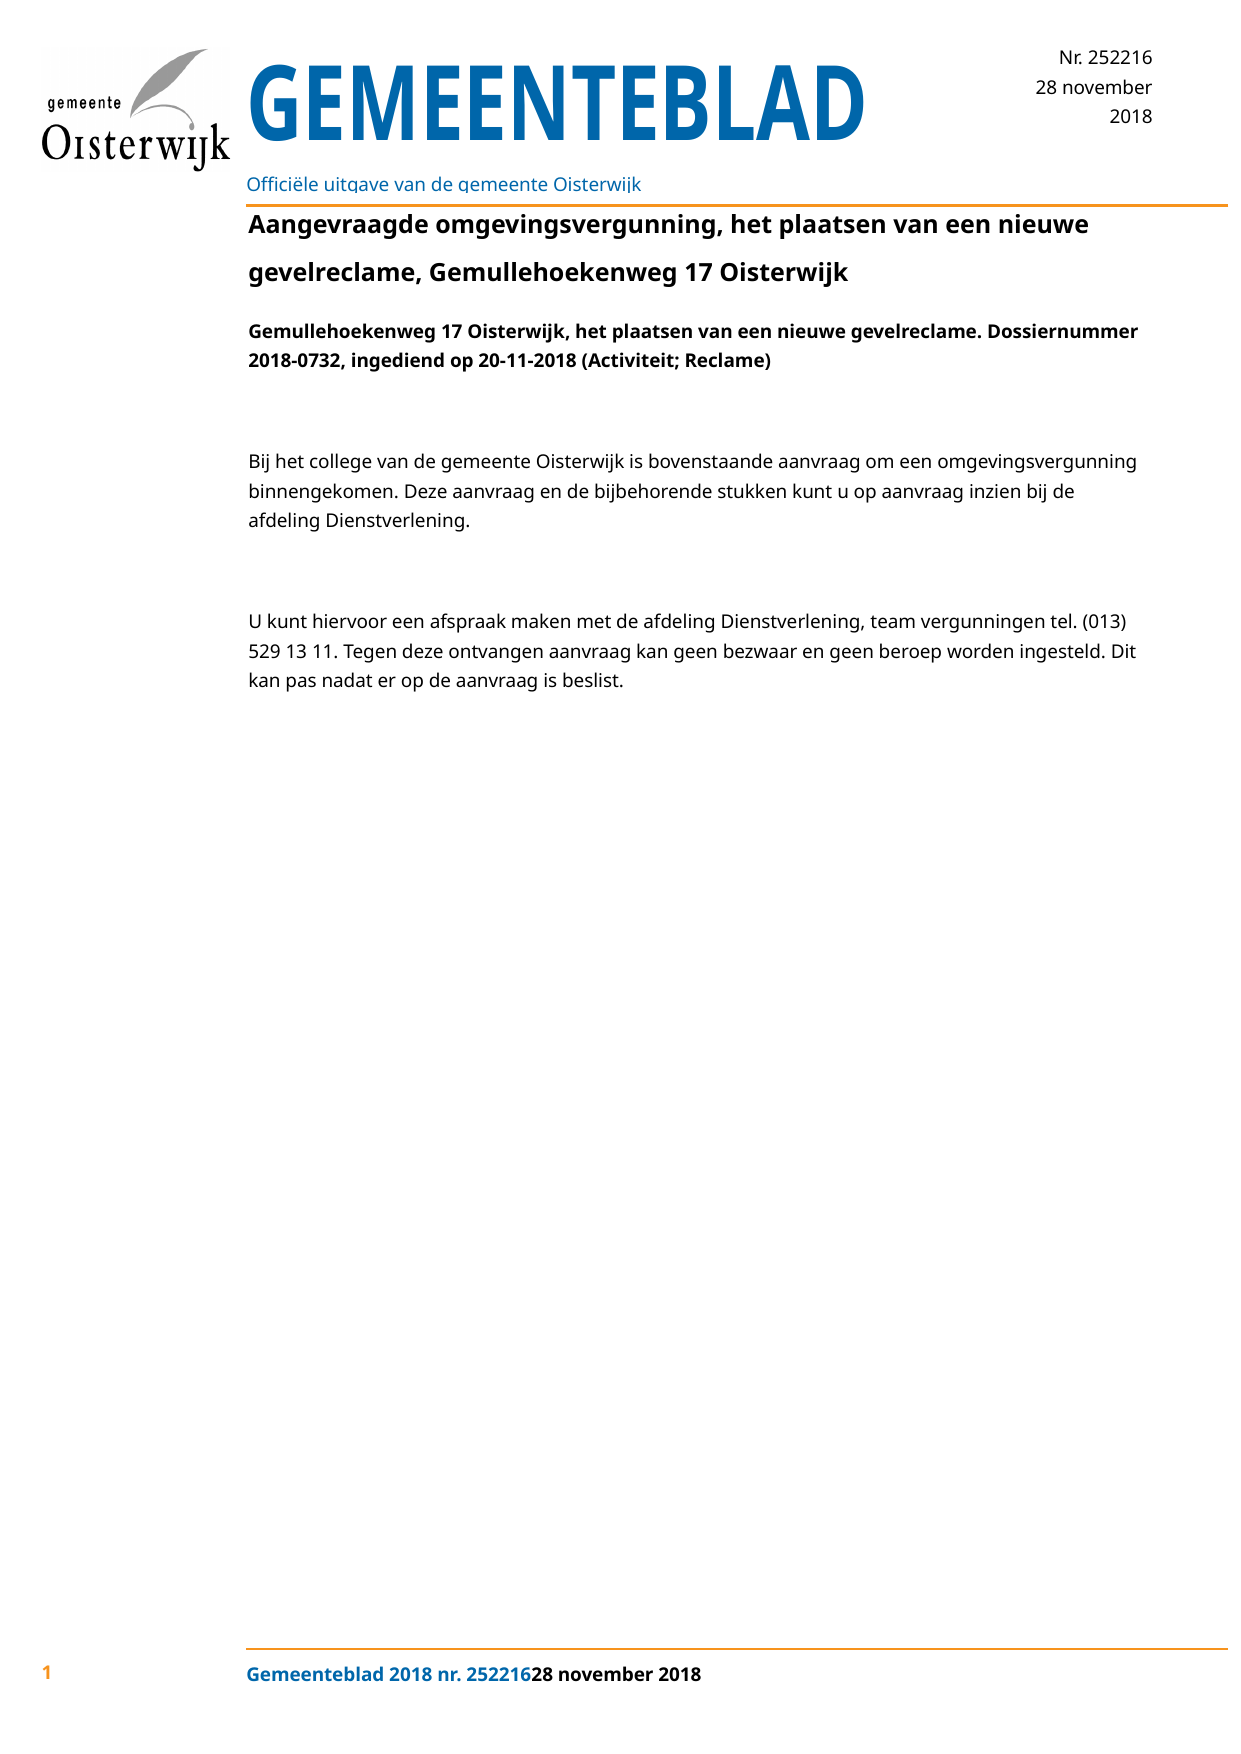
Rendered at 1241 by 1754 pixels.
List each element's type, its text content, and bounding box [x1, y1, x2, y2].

text Bij het college van de gemeente Oisterwijk is bovenstaande aanvraag om een omgevingsvergunning binnengekomen. Deze aanvraag en de bijbehorende stukken kunt u op aanvraag inzien bij de afdeling Dienstverlening. [248, 448, 1152, 533]
text U kunt hiervoor een afspraak maken met de afdeling Dienstverlening, team vergunningen tel. (013) 529 13 11. Tegen deze ontvangen aanvraag kan geen bezwaar en geen beroep worden ingesteld. Dit kan pas nadat er op de aanvraag is beslist. [248, 608, 1152, 693]
picture [41, 47, 231, 172]
text Aangevraagde omgevingsvergunning, het plaatsen van een nieuwe gevelreclame, Gemullehoekenweg 17 Oisterwijk [248, 207, 1152, 288]
text Gemullehoekenweg 17 Oisterwijk, het plaatsen van een nieuwe gevelreclame. Dossiernummer 2018-0732, ingediend op 20-11-2018 (Activiteit; Reclame) [248, 318, 1152, 373]
